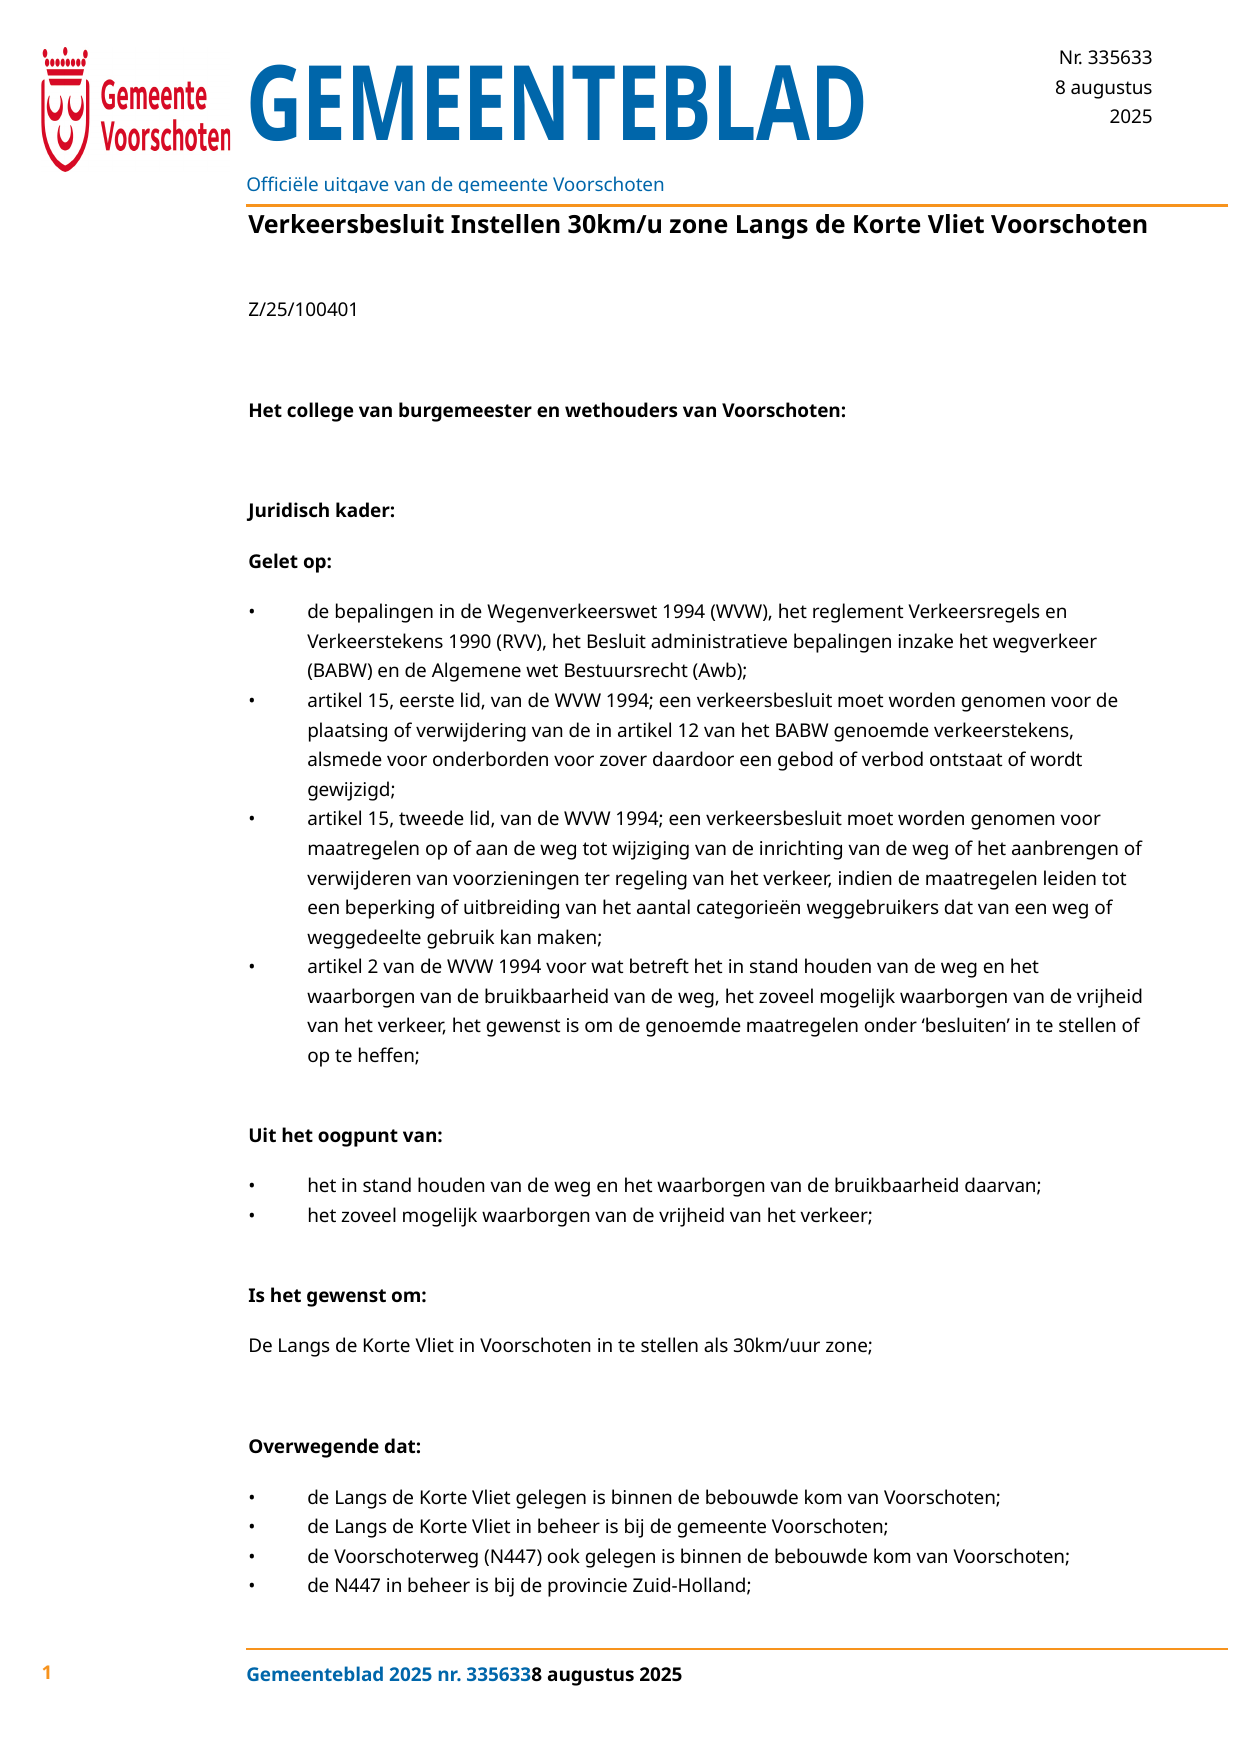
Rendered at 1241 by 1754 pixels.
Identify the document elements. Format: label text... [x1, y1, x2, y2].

list het zoveel mogelijk waarborgen van de vrijheid van het verkeer; [248, 1202, 1152, 1228]
list het in stand houden van de weg en het waarborgen van de bruikbaarheid daarvan; [248, 1173, 1152, 1198]
list de N447 in beheer is bij de provincie Zuid-Holland; [248, 1573, 1152, 1598]
text Is het gewenst om: [248, 1282, 1152, 1308]
list de Voorschoterweg (N447) ook gelegen is binnen de bebouwde kom van Voorschoten; [248, 1543, 1152, 1569]
text Verkeersbesluit Instellen 30km/u zone Langs de Korte Vliet Voorschoten [248, 207, 1152, 241]
text Uit het oogpunt van: [248, 1122, 1152, 1148]
list artikel 2 van de WVW 1994 voor wat betreft het in stand houden van de weg en het waarborgen van de bruikbaarheid van de weg, het zoveel mogelijk waarborgen van de vrijheid van het verkeer, het gewenst is om de genoemde maatregelen onder ‘besluiten’ in te stellen of op te heffen; [248, 953, 1152, 1068]
picture [41, 47, 231, 172]
text Overwegende dat: [248, 1433, 1152, 1459]
text Z/25/100401 [248, 296, 1152, 322]
list de Langs de Korte Vliet in beheer is bij de gemeente Voorschoten; [248, 1513, 1152, 1539]
list artikel 15, tweede lid, van de WVW 1994; een verkeersbesluit moet worden genomen voor maatregelen op of aan de weg tot wijziging van de inrichting van de weg of het aanbrengen of verwijderen van voorzieningen ter regeling van het verkeer, indien de maatregelen leiden tot een beperking of uitbreiding van het aantal categorieën weggebruikers dat van een weg of weggedeelte gebruik kan maken; [248, 806, 1152, 950]
list de bepalingen in de Wegenverkeerswet 1994 (WVW), het reglement Verkeersregels en Verkeerstekens 1990 (RVV), het Besluit administratieve bepalingen inzake het wegverkeer (BABW) en de Algemene wet Bestuursrecht (Awb); [248, 598, 1152, 683]
list de Langs de Korte Vliet gelegen is binnen de bebouwde kom van Voorschoten; [248, 1484, 1152, 1510]
text Het college van burgemeester en wethouders van Voorschoten: [248, 397, 1152, 423]
list artikel 15, eerste lid, van de WVW 1994; een verkeersbesluit moet worden genomen voor de plaatsing of verwijdering van de in artikel 12 van het BABW genoemde verkeerstekens, alsmede voor onderborden voor zover daardoor een gebod of verbod ontstaat of wordt gewijzigd; [248, 687, 1152, 802]
text Gelet op: [248, 548, 1152, 574]
text De Langs de Korte Vliet in Voorschoten in te stellen als 30km/uur zone; [248, 1333, 1152, 1358]
text Juridisch kader: [248, 498, 1152, 523]
